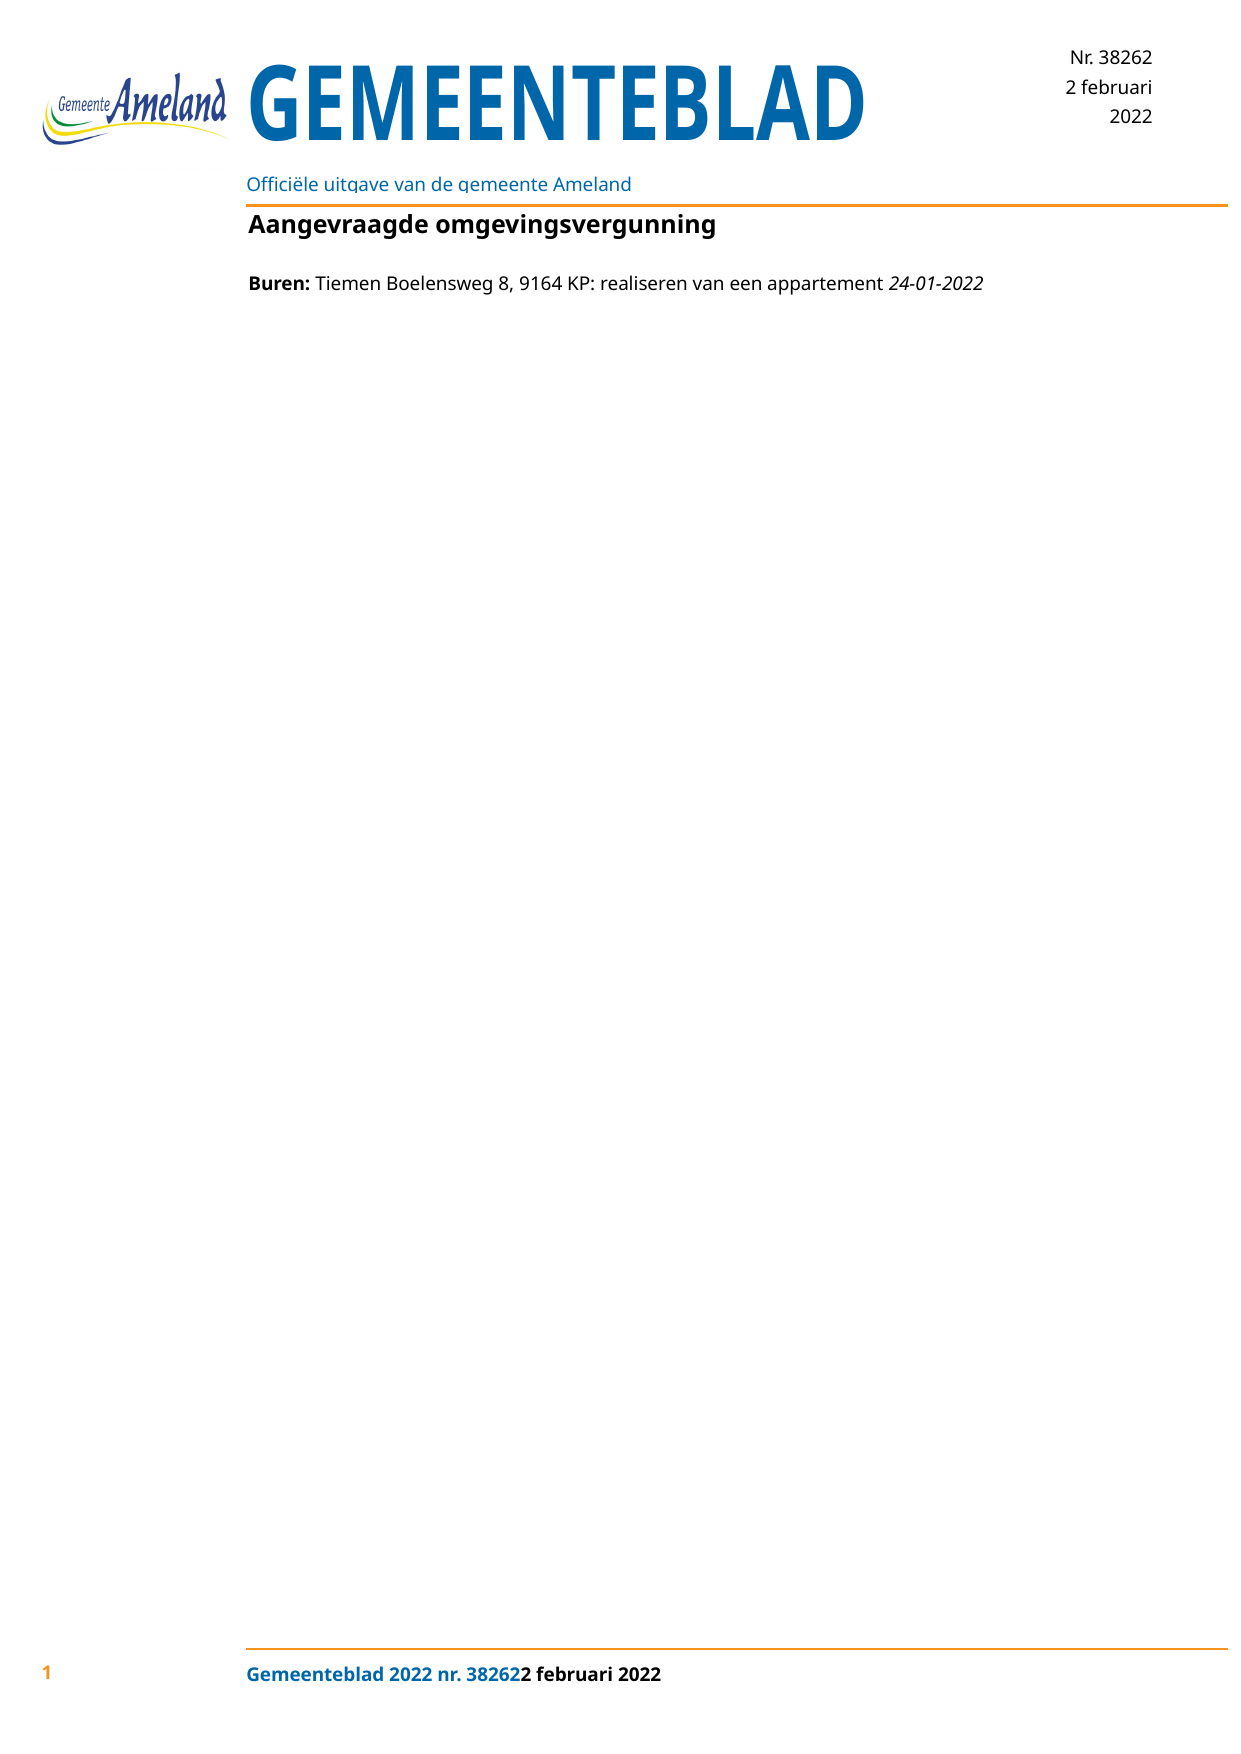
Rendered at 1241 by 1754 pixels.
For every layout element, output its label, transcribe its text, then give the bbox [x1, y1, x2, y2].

text Buren: Tiemen Boelensweg 8, 9164 KP: realiseren van een appartement 24-01-2022 [248, 270, 1152, 296]
text Aangevraagde omgevingsvergunning [248, 207, 1152, 241]
picture [41, 47, 231, 172]
